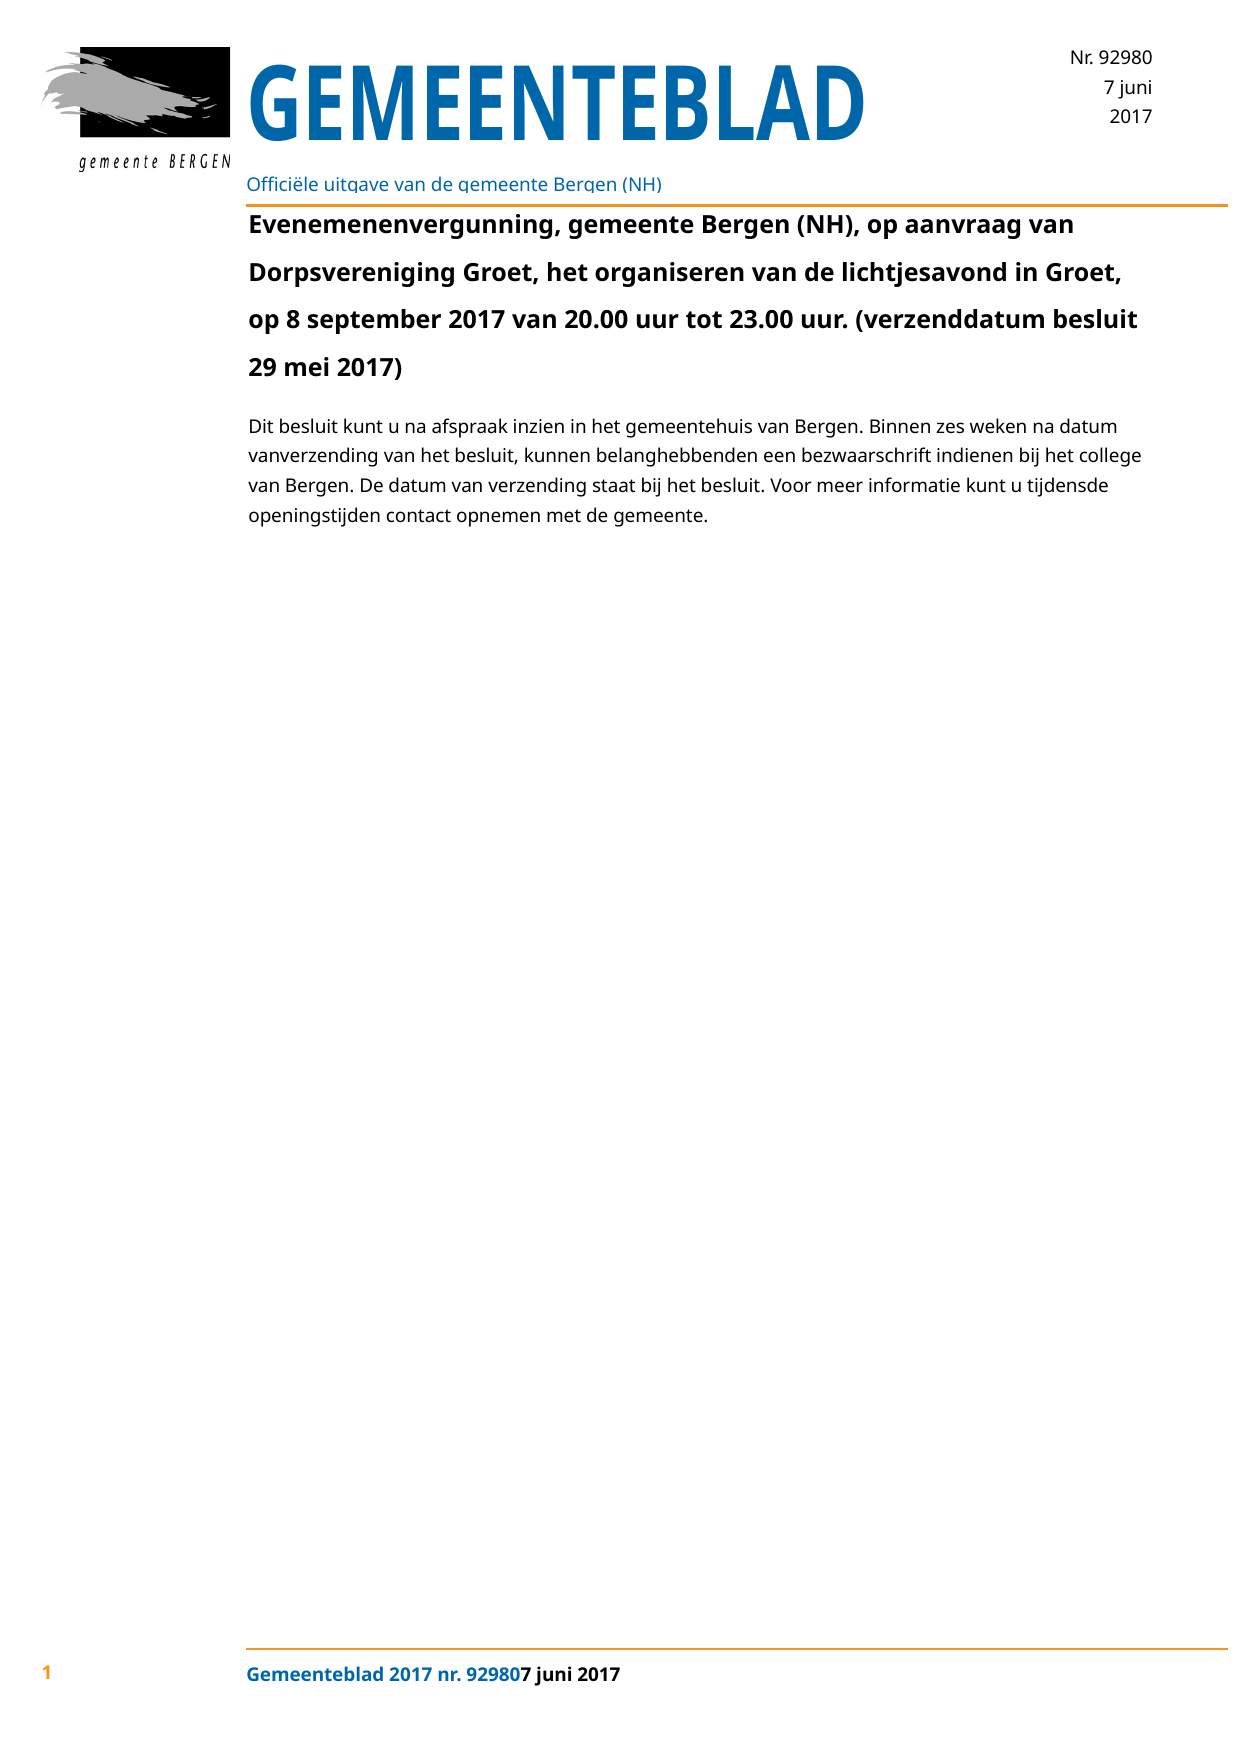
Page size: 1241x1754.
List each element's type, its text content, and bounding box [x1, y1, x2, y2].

text Dit besluit kunt u na afspraak inzien in het gemeentehuis van Bergen. Binnen zes weken na datum vanverzending van het besluit, kunnen belanghebbenden een bezwaarschrift indienen bij het college van Bergen. De datum van verzending staat bij het besluit. Voor meer informatie kunt u tijdensde openingstijden contact opnemen met de gemeente. [248, 413, 1152, 528]
text Evenemenenvergunning, gemeente Bergen (NH), op aanvraag van Dorpsvereniging Groet, het organiseren van de lichtjesavond in Groet, op 8 september 2017 van 20.00 uur tot 23.00 uur. (verzenddatum besluit 29 mei 2017) [248, 207, 1152, 384]
picture [41, 47, 231, 172]
